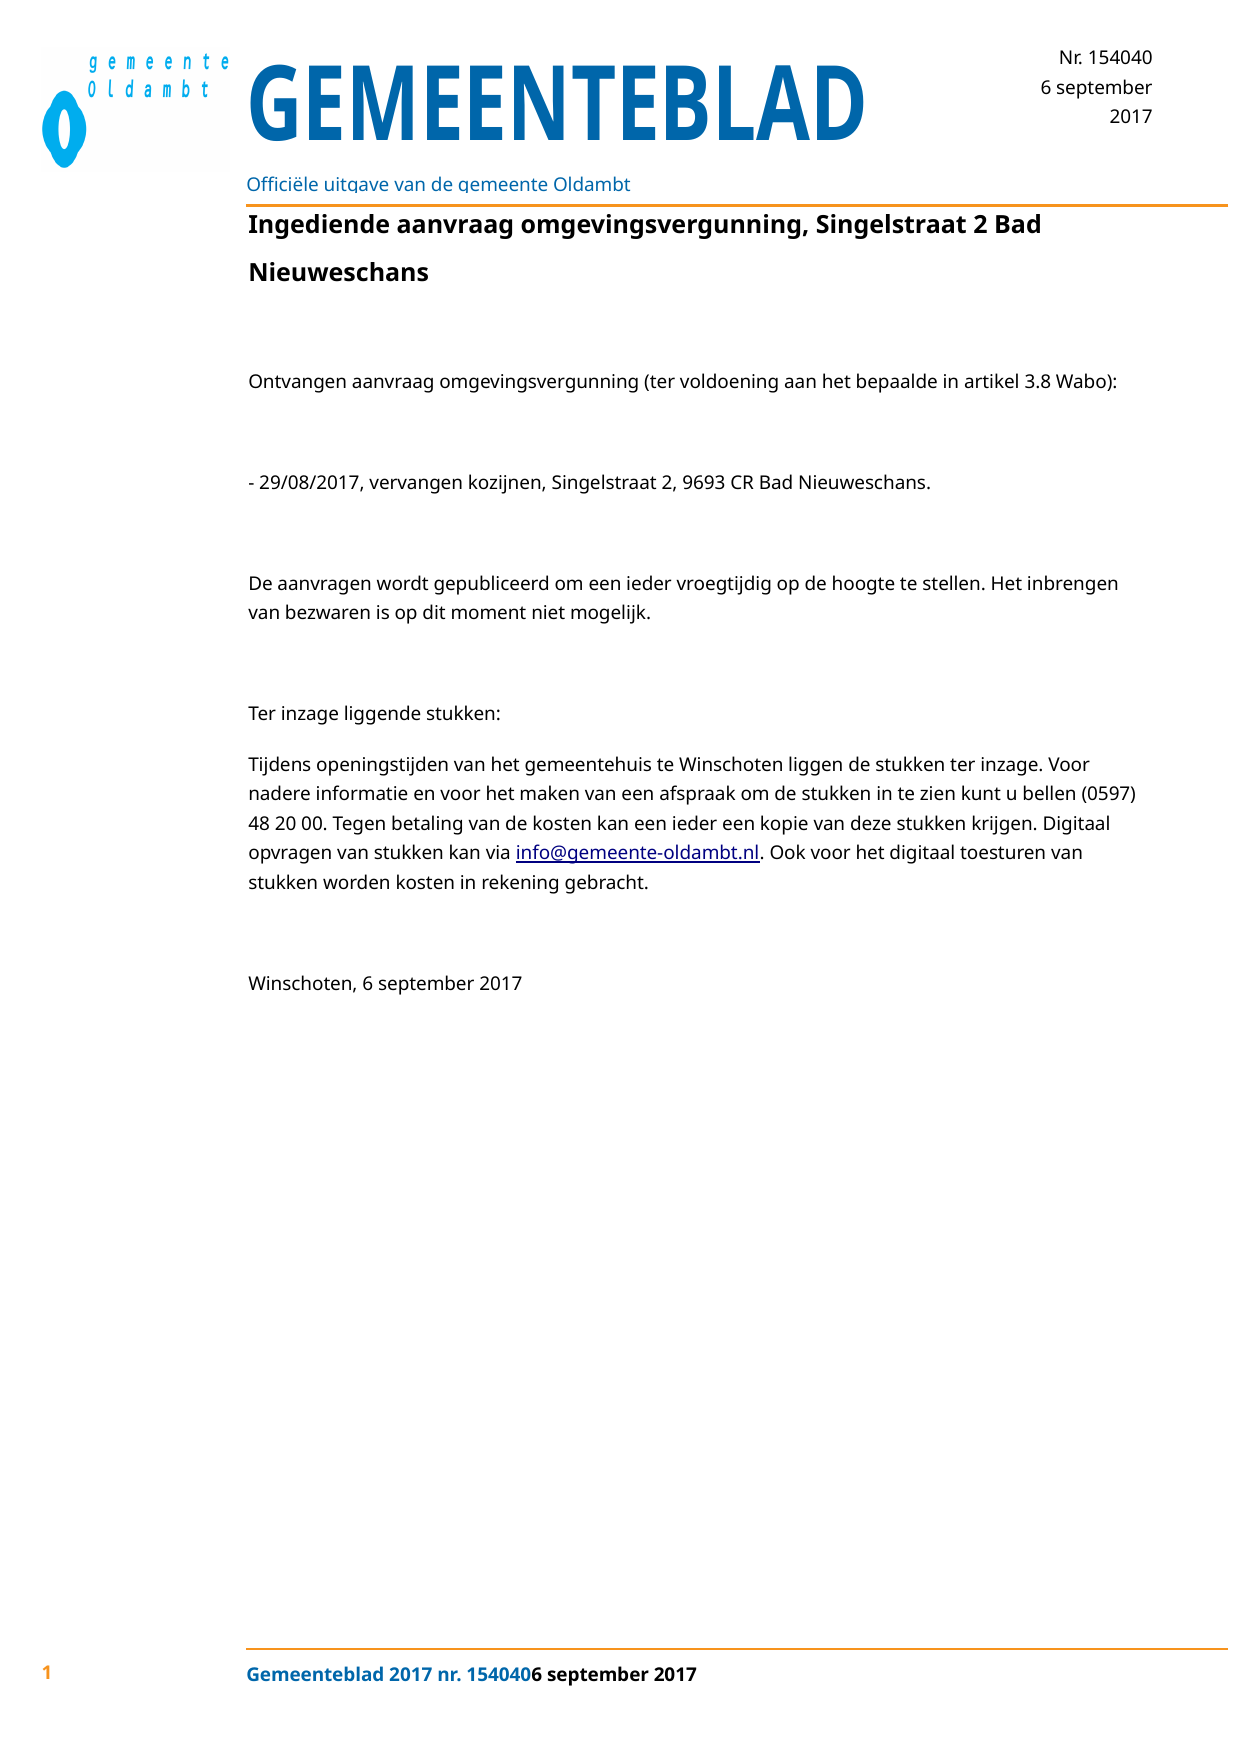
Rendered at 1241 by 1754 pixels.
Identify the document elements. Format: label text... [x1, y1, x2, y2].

picture [41, 47, 231, 172]
text Ingediende aanvraag omgevingsvergunning, Singelstraat 2 Bad Nieuweschans [248, 207, 1152, 288]
text Winschoten, 6 september 2017 [248, 970, 1152, 996]
text Ontvangen aanvraag omgevingsvergunning (ter voldoening aan het bepaalde in artikel 3.8 Wabo): [248, 368, 1152, 394]
text - 29/08/2017, vervangen kozijnen, Singelstraat 2, 9693 CR Bad Nieuweschans. [248, 469, 1152, 495]
text De aanvragen wordt gepubliceerd om een ieder vroegtijdig op de hoogte te stellen. Het inbrengen van bezwaren is op dit moment niet mogelijk. [248, 570, 1152, 625]
text Ter inzage liggende stukken: [248, 700, 1152, 726]
text Tijdens openingstijden van het gemeentehuis te Winschoten liggen de stukken ter inzage. Voor nadere informatie en voor het maken van een afspraak om de stukken in te zien kunt u bellen (0597) 48 20 00. Tegen betaling van de kosten kan een ieder een kopie van deze stukken krijgen. Digitaal opvragen van stukken kan via info@gemeente-oldambt.nl. Ook voor het digitaal toesturen van stukken worden kosten in rekening gebracht. [248, 751, 1152, 895]
